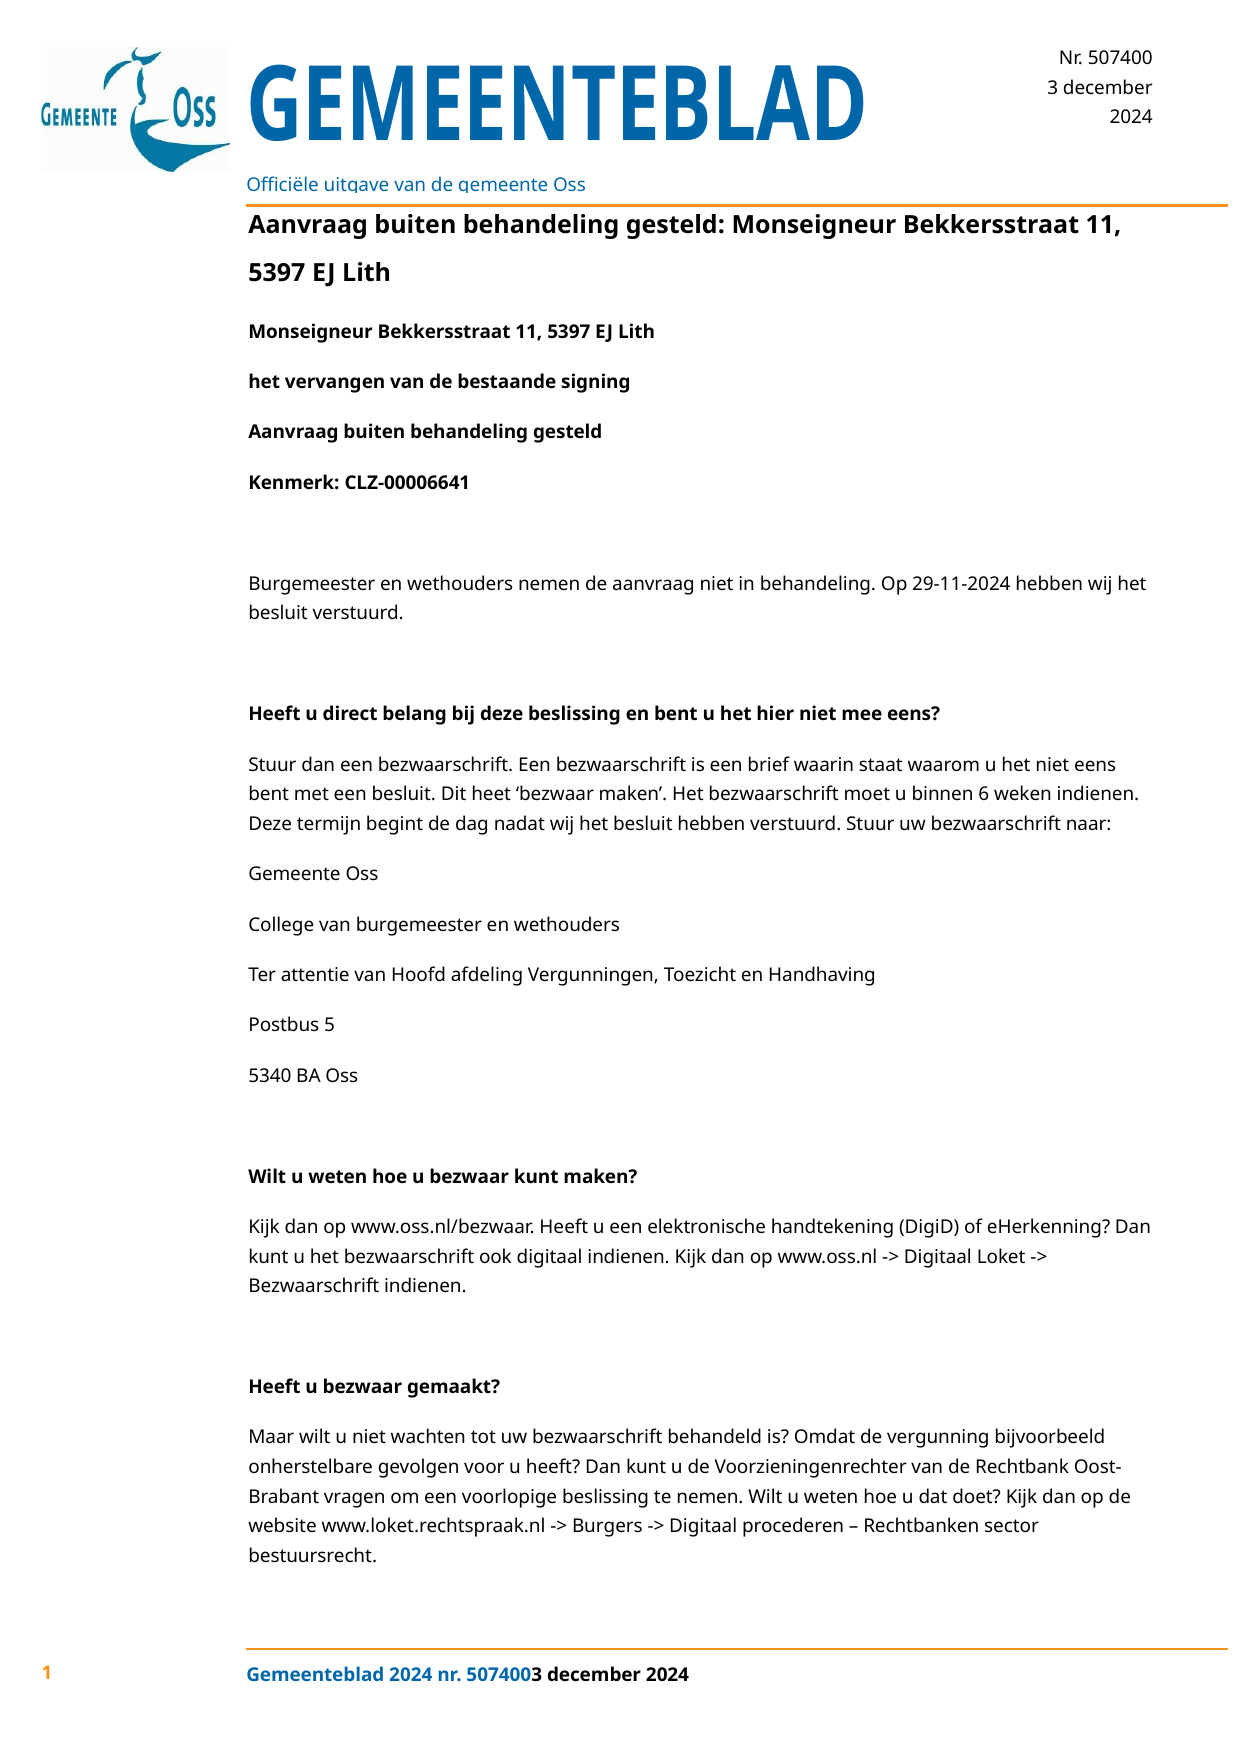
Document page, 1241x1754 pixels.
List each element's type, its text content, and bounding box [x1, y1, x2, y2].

text Heeft u bezwaar gemaakt? [248, 1373, 1152, 1399]
text Stuur dan een bezwaarschrift. Een bezwaarschrift is een brief waarin staat waarom u het niet eens bent met een besluit. Dit heet ‘bezwaar maken’. Het bezwaarschrift moet u binnen 6 weken indienen. Deze termijn begint de dag nadat wij het besluit hebben verstuurd. Stuur uw bezwaarschrift naar: [248, 751, 1152, 836]
text Kijk dan op www.oss.nl/bezwaar. Heeft u een elektronische handtekening (DigiD) of eHerkenning? Dan kunt u het bezwaarschrift ook digitaal indienen. Kijk dan op www.oss.nl -> Digitaal Loket -> Bezwaarschrift indienen. [248, 1213, 1152, 1298]
text Burgemeester en wethouders nemen de aanvraag niet in behandeling. Op 29-11-2024 hebben wij het besluit verstuurd. [248, 570, 1152, 625]
text Maar wilt u niet wachten tot uw bezwaarschrift behandeld is? Omdat de vergunning bijvoorbeeld onherstelbare gevolgen voor u heeft? Dan kunt u de Voorzieningenrechter van de Rechtbank Oost-Brabant vragen om een voorlopige beslissing te nemen. Wilt u weten hoe u dat doet? Kijk dan op de website www.loket.rechtspraak.nl -> Burgers -> Digitaal procederen – Rechtbanken sector bestuursrecht. [248, 1424, 1152, 1568]
text Aanvraag buiten behandeling gesteld: Monseigneur Bekkersstraat 11, 5397 EJ Lith [248, 207, 1152, 288]
text het vervangen van de bestaande signing [248, 368, 1152, 394]
text 5340 BA Oss [248, 1062, 1152, 1088]
text College van burgemeester en wethouders [248, 911, 1152, 937]
text Monseigneur Bekkersstraat 11, 5397 EJ Lith [248, 318, 1152, 344]
text Gemeente Oss [248, 860, 1152, 886]
text Heeft u direct belang bij deze beslissing en bent u het hier niet mee eens? [248, 700, 1152, 726]
picture [41, 47, 231, 172]
text Kenmerk: CLZ-00006641 [248, 469, 1152, 495]
text Ter attentie van Hoofd afdeling Vergunningen, Toezicht en Handhaving [248, 961, 1152, 987]
text Postbus 5 [248, 1012, 1152, 1037]
text Aanvraag buiten behandeling gesteld [248, 419, 1152, 444]
text Wilt u weten hoe u bezwaar kunt maken? [248, 1163, 1152, 1189]
